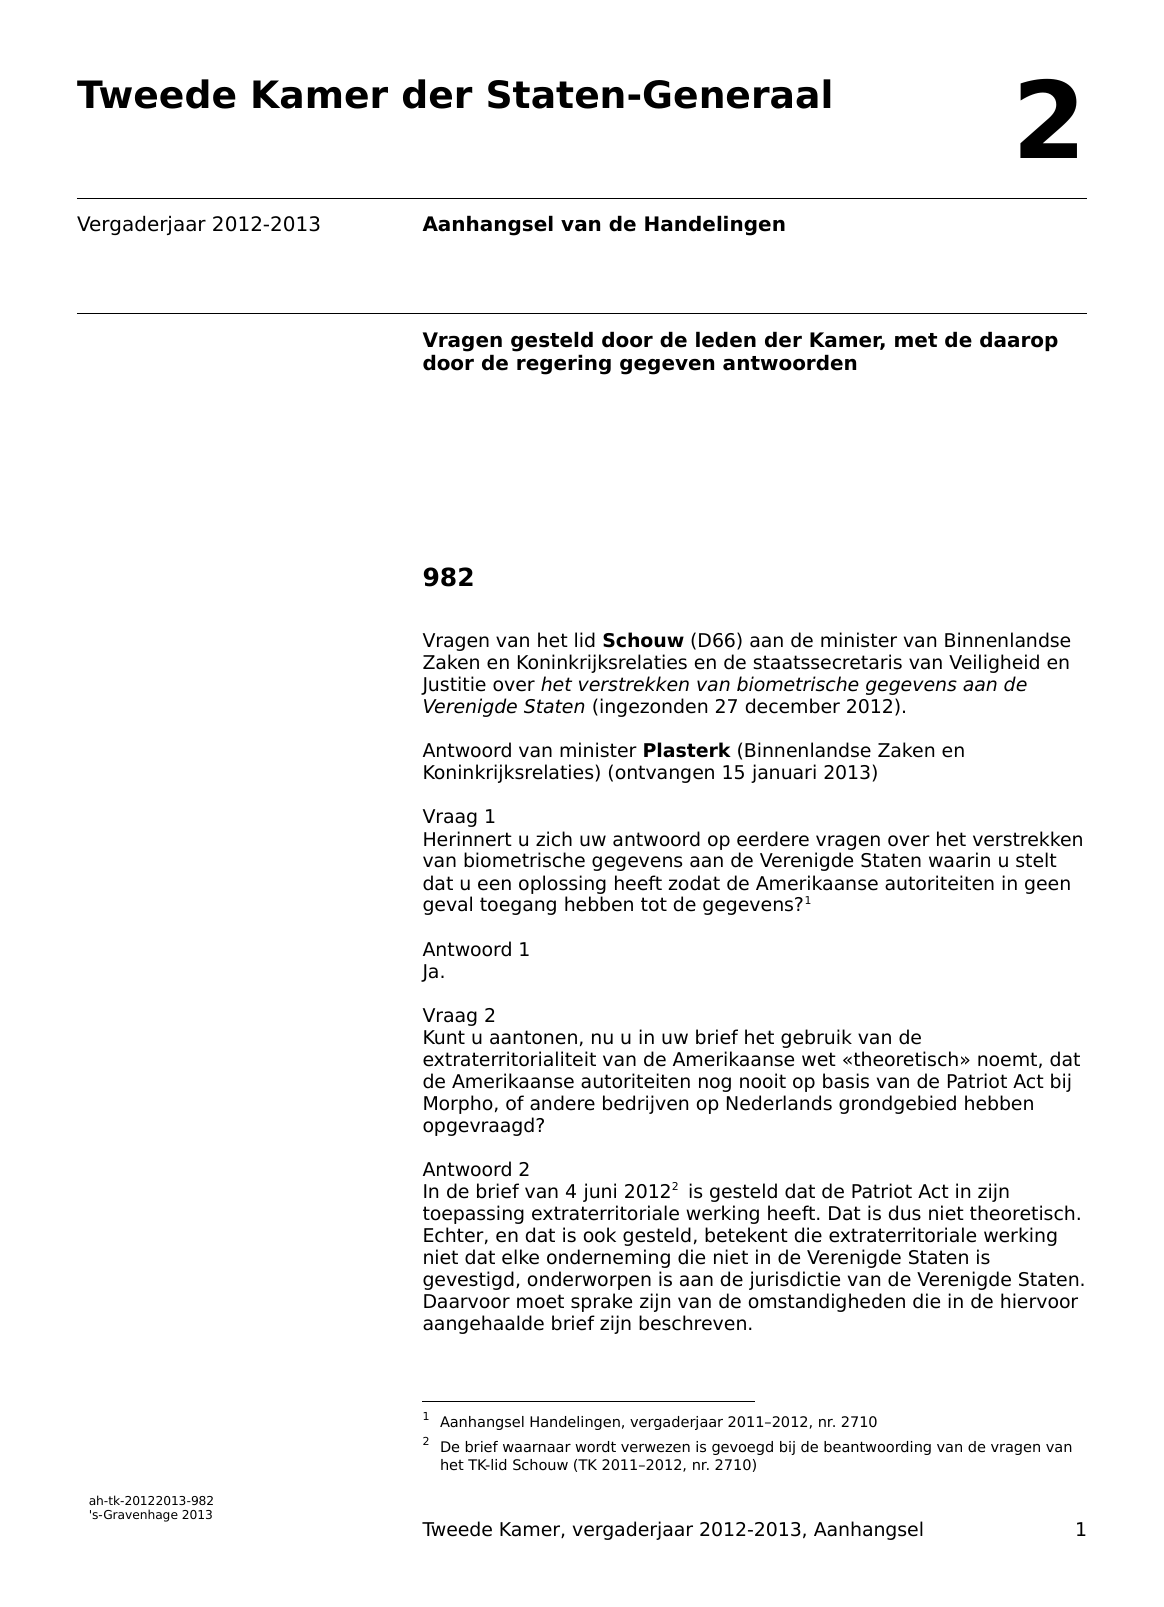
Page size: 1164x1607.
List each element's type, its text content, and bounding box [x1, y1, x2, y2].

text Vraag 1 [422, 806, 1087, 828]
table_cell Vragen gesteld door de leden der Kamer, met de daarop door de regering gegeven antwoorden [422, 314, 1087, 375]
table_header Tweede Kamer der Staten-Generaal [77, 59, 886, 198]
text 's-Gravenhage 2013 [88, 1508, 323, 1522]
text Herinnert u zich uw antwoord op eerdere vragen over het verstrekken van biometrische gegevens aan de Verenigde Staten waarin u stelt dat u een oplossing heeft zodat de Amerikaanse autoriteiten in geen geval toegang hebben tot de gegevens? [422, 828, 1087, 916]
text Antwoord 1 [422, 938, 1087, 961]
text Antwoord van minister Plasterk (Binnenlandse Zaken en Koninkrijksrelaties) (ontvangen 15 januari 2013) [422, 740, 1087, 784]
text Antwoord 2 [422, 1159, 1087, 1181]
text Aanhangsel Handelingen, vergaderjaar 2011–2012, nr. 2710 [422, 1410, 1087, 1432]
text Vraag 2 [422, 1005, 1087, 1027]
table_cell Vergaderjaar 2012-2013 [77, 199, 422, 313]
table_cell Aanhangsel van de Handelingen [422, 199, 1087, 313]
text In de brief van 4 juni 2012 is gesteld dat de Patriot Act in zijn toepassing extraterritoriale werking heeft. Dat is dus niet theoretisch. Echter, en dat is ook gesteld, betekent die extraterritoriale werking niet dat elke onderneming die niet in de Verenigde Staten is gevestigd, onderworpen is aan de jurisdictie van de Verenigde Staten. Daarvoor moet sprake zijn van de omstandigheden die in de hiervoor aangehaalde brief zijn beschreven. [422, 1181, 1087, 1334]
text Ja. [422, 961, 1087, 982]
text Vragen van het lid Schouw (D66) aan de minister van Binnenlandse Zaken en Koninkrijksrelaties en de staatssecretaris van Veiligheid en Justitie over het verstrekken van biometrische gegevens aan de Verenigde Staten (ingezonden 27 december 2012). [422, 630, 1087, 718]
table_header 2 [886, 59, 1087, 198]
text De brief waarnaar wordt verwezen is gevoegd bij de beantwoording van de vragen van het TK-lid Schouw (TK 2011–2012, nr. 2710) [422, 1435, 1087, 1474]
text ah-tk-20122013-982 [88, 1494, 323, 1508]
text 982 [422, 563, 1087, 592]
table_cell [77, 314, 422, 375]
text Kunt u aantonen, nu u in uw brief het gebruik van de extraterritorialiteit van de Amerikaanse wet «theoretisch» noemt, dat de Amerikaanse autoriteiten nog nooit op basis van de Patriot Act bij Morpho, of andere bedrijven op Nederlands grondgebied hebben opgevraagd? [422, 1027, 1087, 1137]
